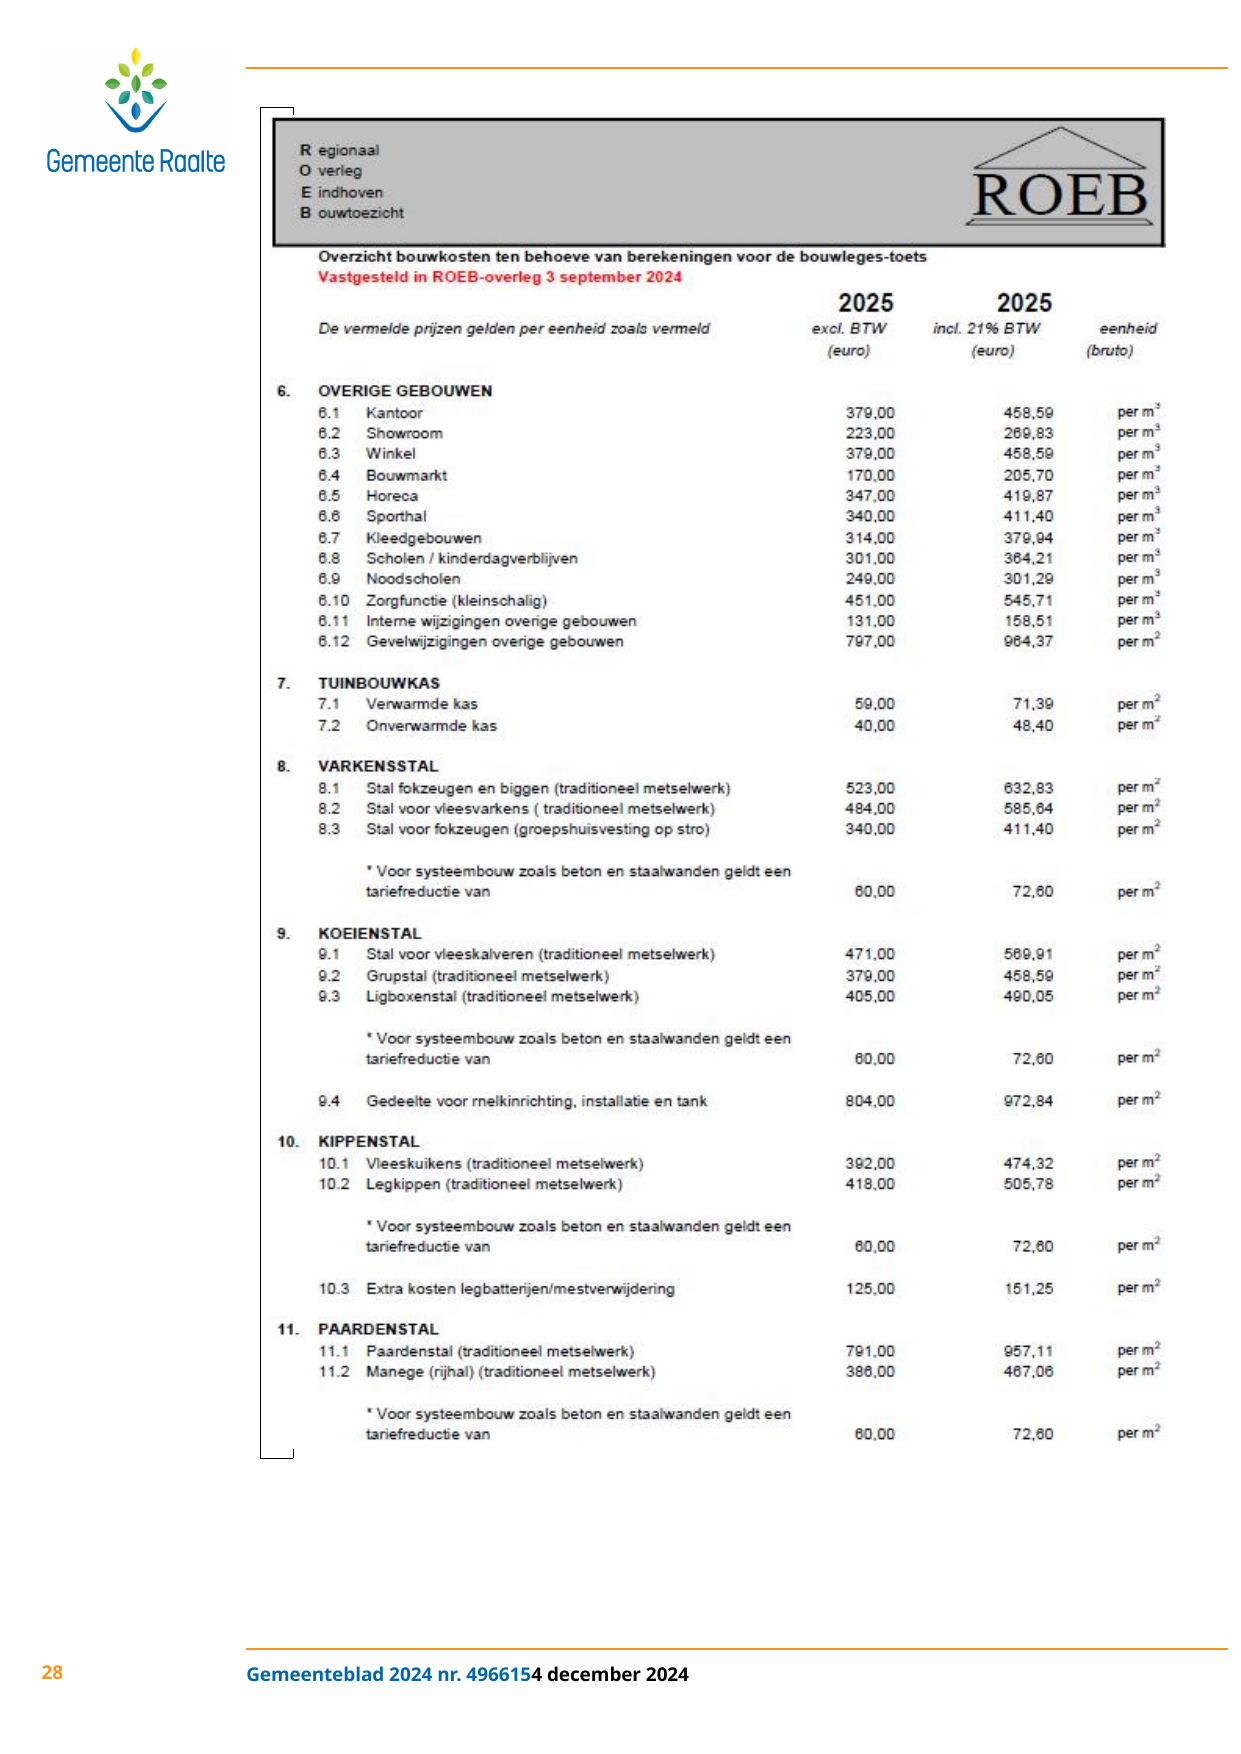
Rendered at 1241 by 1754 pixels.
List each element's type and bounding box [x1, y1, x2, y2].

picture [41, 47, 231, 172]
picture [268, 115, 1166, 1449]
